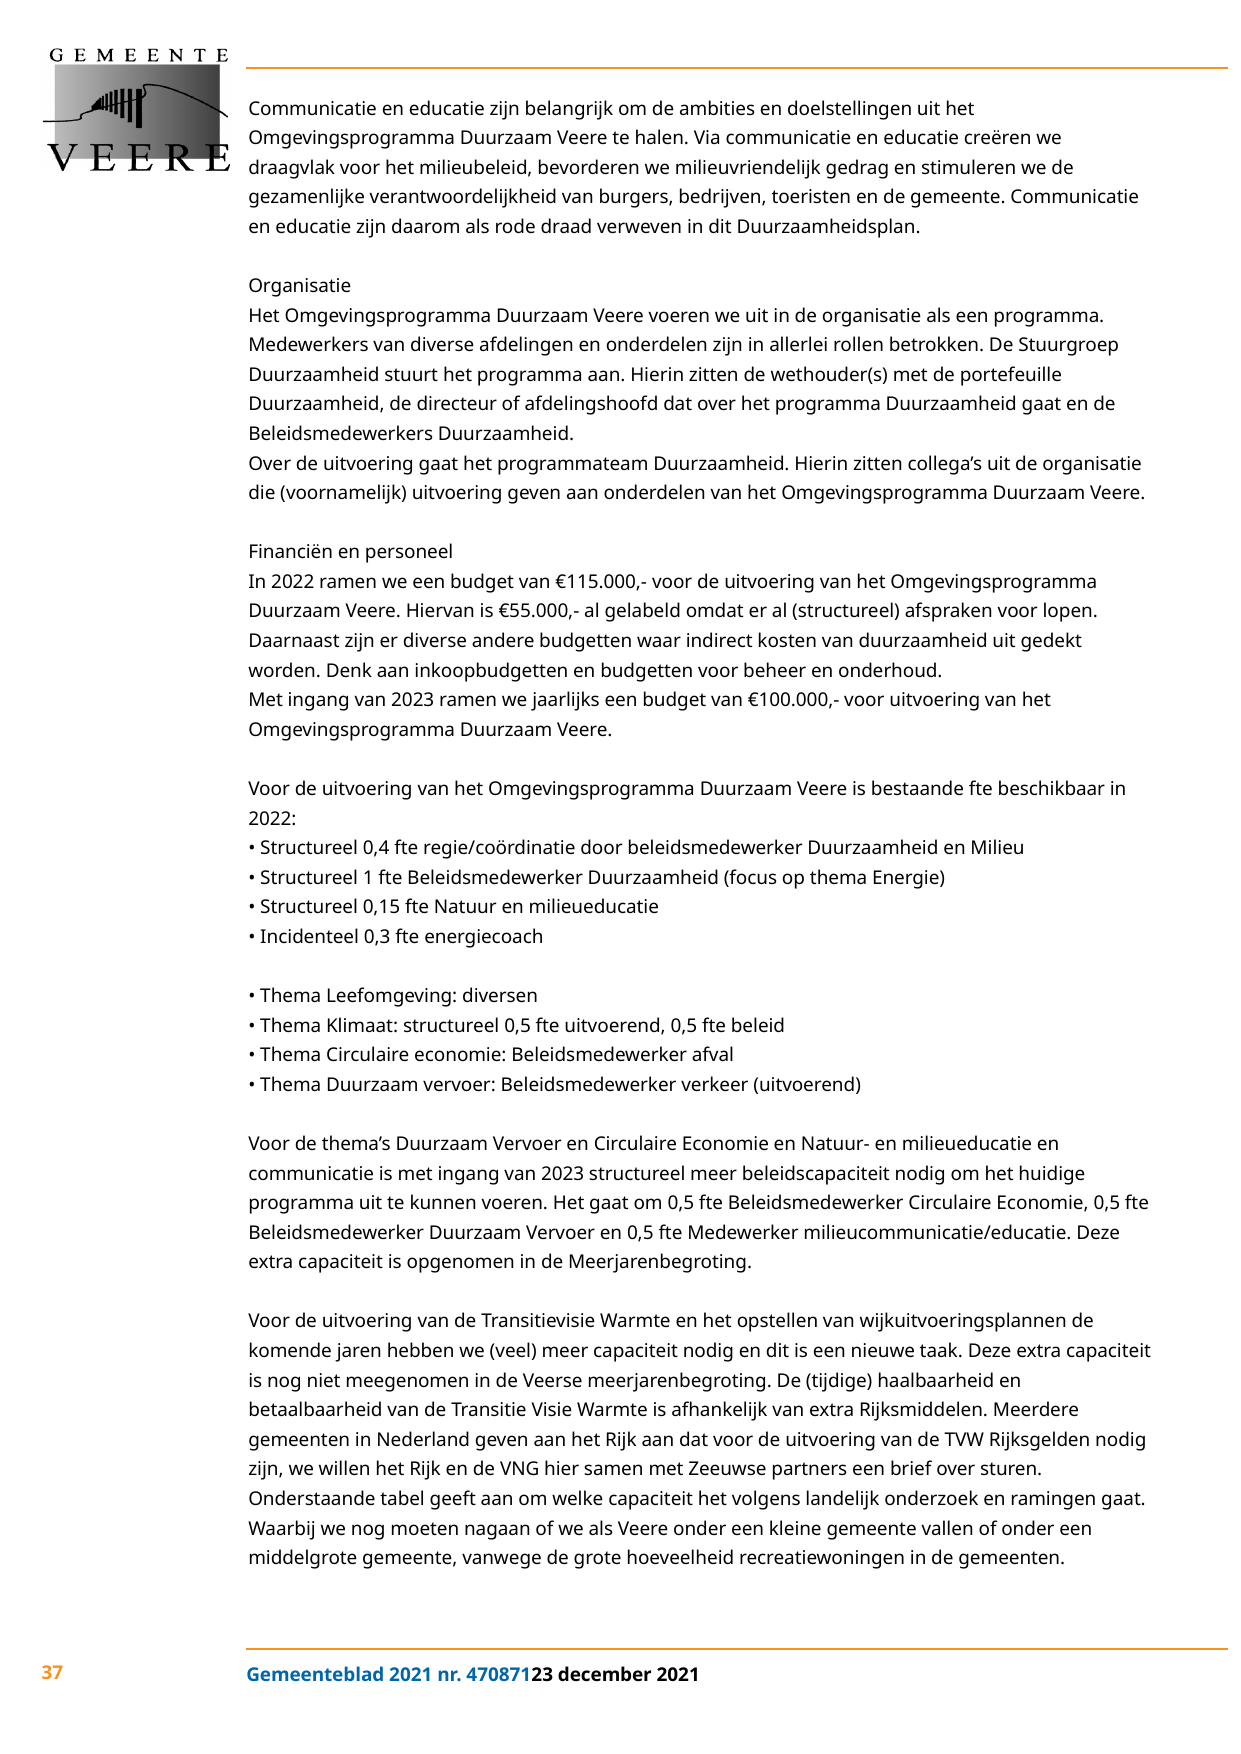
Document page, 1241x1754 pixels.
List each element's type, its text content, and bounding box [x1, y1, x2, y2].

text • Incidenteel 0,3 fte energiecoach [248, 923, 1152, 949]
text Financiën en personeel [248, 538, 1152, 564]
text Het Omgevingsprogramma Duurzaam Veere voeren we uit in de organisatie als een programma. Medewerkers van diverse afdelingen en onderdelen zijn in allerlei rollen betrokken. De Stuurgroep Duurzaamheid stuurt het programma aan. Hierin zitten de wethouder(s) met de portefeuille Duurzaamheid, de directeur of afdelingshoofd dat over het programma Duurzaamheid gaat en de Beleidsmedewerkers Duurzaamheid. [248, 302, 1152, 446]
text • Thema Leefomgeving: diversen [248, 982, 1152, 1008]
text Organisatie [248, 272, 1152, 298]
text • Structureel 1 fte Beleidsmedewerker Duurzaamheid (focus op thema Energie) [248, 864, 1152, 890]
text Over de uitvoering gaat het programmateam Duurzaamheid. Hierin zitten collega’s uit de organisatie die (voornamelijk) uitvoering geven aan onderdelen van het Omgevingsprogramma Duurzaam Veere. [248, 450, 1152, 505]
text Met ingang van 2023 ramen we jaarlijks een budget van €100.000,- voor uitvoering van het Omgevingsprogramma Duurzaam Veere. [248, 686, 1152, 742]
text Voor de thema’s Duurzaam Vervoer en Circulaire Economie en Natuur- en milieueducatie en communicatie is met ingang van 2023 structureel meer beleidscapaciteit nodig om het huidige programma uit te kunnen voeren. Het gaat om 0,5 fte Beleidsmedewerker Circulaire Economie, 0,5 fte Beleidsmedewerker Duurzaam Vervoer en 0,5 fte Medewerker milieucommunicatie/educatie. Deze extra capaciteit is opgenomen in de Meerjarenbegroting. [248, 1130, 1152, 1274]
text Voor de uitvoering van de Transitievisie Warmte en het opstellen van wijkuitvoeringsplannen de komende jaren hebben we (veel) meer capaciteit nodig en dit is een nieuwe taak. Deze extra capaciteit is nog niet meegenomen in de Veerse meerjarenbegroting. De (tijdige) haalbaarheid en betaalbaarheid van de Transitie Visie Warmte is afhankelijk van extra Rijksmiddelen. Meerdere gemeenten in Nederland geven aan het Rijk aan dat voor de uitvoering van de TVW Rijksgelden nodig zijn, we willen het Rijk en de VNG hier samen met Zeeuwse partners een brief over sturen. Onderstaande tabel geeft aan om welke capaciteit het volgens landelijk onderzoek en ramingen gaat. Waarbij we nog moeten nagaan of we als Veere onder een kleine gemeente vallen of onder een middelgrote gemeente, vanwege de grote hoeveelheid recreatiewoningen in de gemeenten. [248, 1308, 1152, 1570]
text In 2022 ramen we een budget van €115.000,- voor de uitvoering van het Omgevingsprogramma Duurzaam Veere. Hiervan is €55.000,- al gelabeld omdat er al (structureel) afspraken voor lopen. Daarnaast zijn er diverse andere budgetten waar indirect kosten van duurzaamheid uit gedekt worden. Denk aan inkoopbudgetten en budgetten voor beheer en onderhoud. [248, 568, 1152, 683]
picture [41, 47, 231, 172]
text • Structureel 0,15 fte Natuur en milieueducatie [248, 893, 1152, 919]
text • Thema Klimaat: structureel 0,5 fte uitvoerend, 0,5 fte beleid [248, 1012, 1152, 1038]
text • Thema Duurzaam vervoer: Beleidsmedewerker verkeer (uitvoerend) [248, 1071, 1152, 1097]
text Communicatie en educatie zijn belangrijk om de ambities en doelstellingen uit het Omgevingsprogramma Duurzaam Veere te halen. Via communicatie en educatie creëren we draagvlak voor het milieubeleid, bevorderen we milieuvriendelijk gedrag en stimuleren we de gezamenlijke verantwoordelijkheid van burgers, bedrijven, toeristen en de gemeente. Communicatie en educatie zijn daarom als rode draad verweven in dit Duurzaamheidsplan. [248, 95, 1152, 239]
text Voor de uitvoering van het Omgevingsprogramma Duurzaam Veere is bestaande fte beschikbaar in 2022: [248, 775, 1152, 831]
text • Structureel 0,4 fte regie/coördinatie door beleidsmedewerker Duurzaamheid en Milieu [248, 834, 1152, 860]
text • Thema Circulaire economie: Beleidsmedewerker afval [248, 1041, 1152, 1067]
